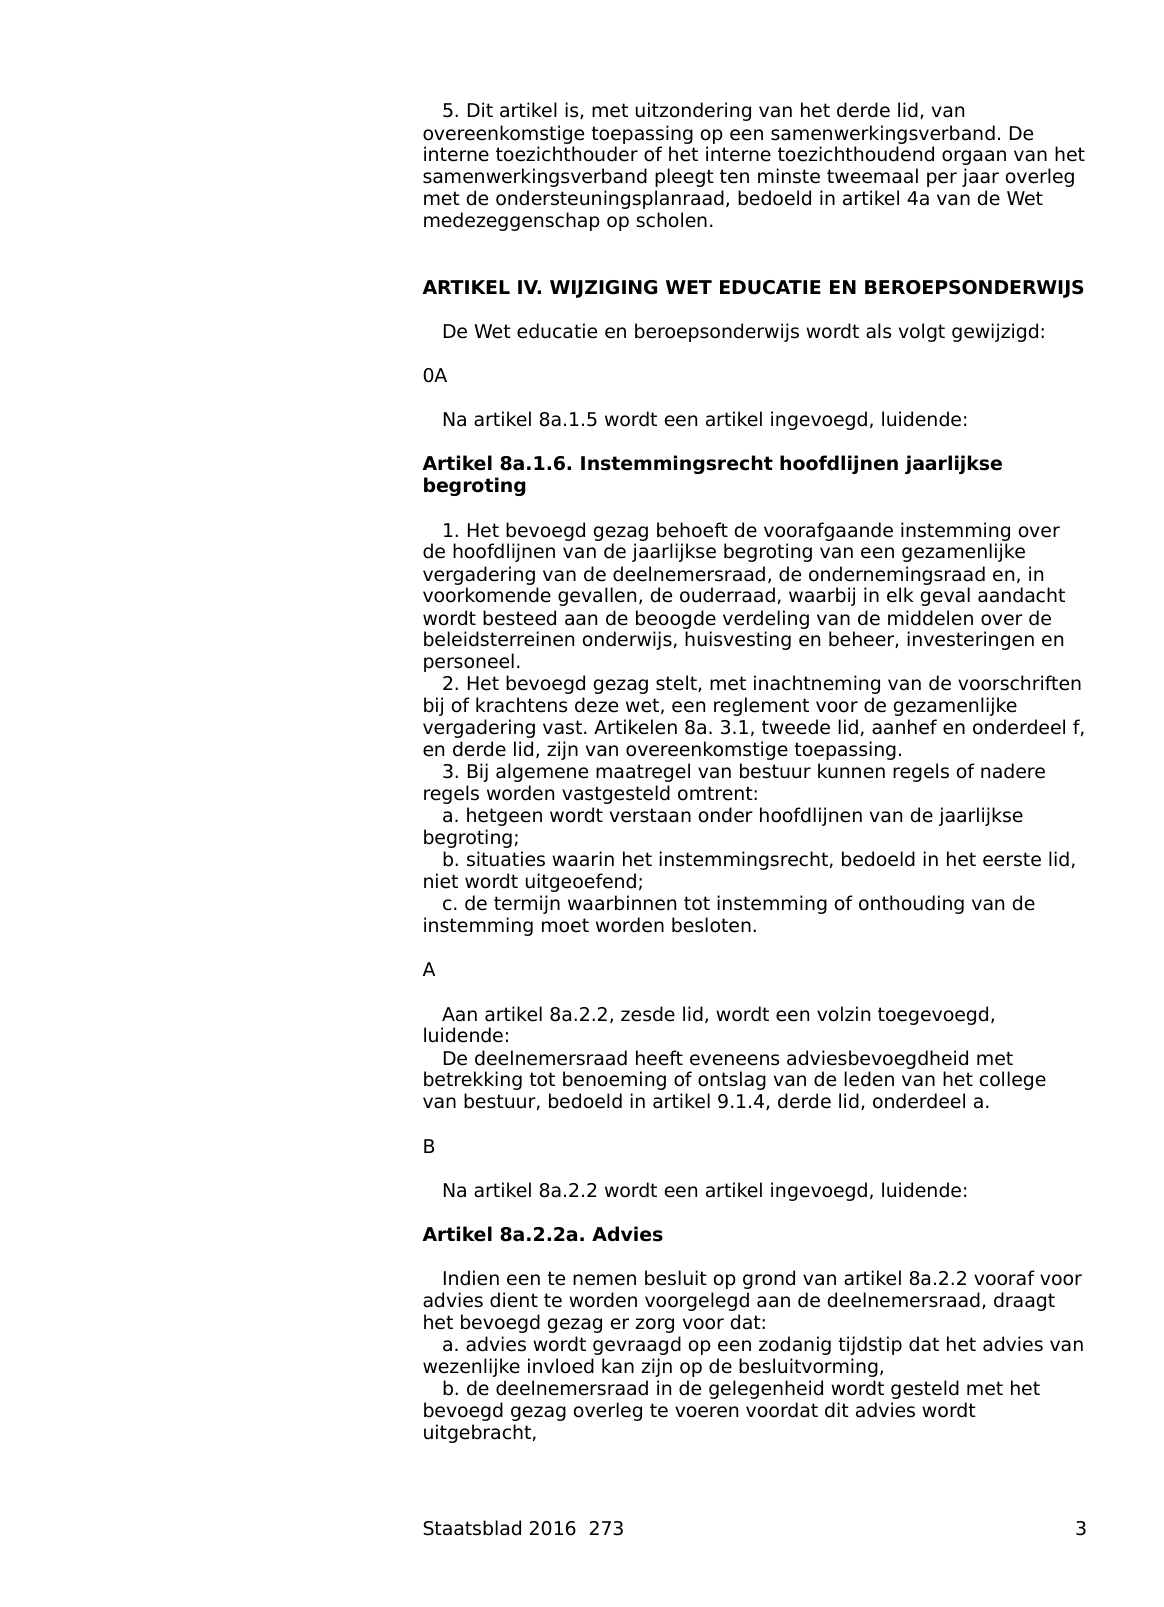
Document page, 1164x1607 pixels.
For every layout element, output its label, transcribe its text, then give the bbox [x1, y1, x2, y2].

text c. de termijn waarbinnen tot instemming of onthouding van de instemming moet worden besloten. [422, 893, 1087, 937]
text B [422, 1136, 1087, 1157]
text a. advies wordt gevraagd op een zodanig tijdstip dat het advies van wezenlijke invloed kan zijn op de besluitvorming, [422, 1334, 1087, 1378]
text 2. Het bevoegd gezag stelt, met inachtneming van de voorschriften bij of krachtens deze wet, een reglement voor de gezamenlijke vergadering vast. Artikelen 8a. 3.1, tweede lid, aanhef en onderdeel f, en derde lid, zijn van overeenkomstige toepassing. [422, 673, 1087, 761]
subtitle Artikel 8a.1.6. Instemmingsrecht hoofdlijnen jaarlijkse begroting [422, 453, 1087, 497]
subtitle ARTIKEL IV. WIJZIGING WET EDUCATIE EN BEROEPSONDERWIJS [422, 277, 1087, 299]
text De Wet educatie en beroepsonderwijs wordt als volgt gewijzigd: [422, 321, 1087, 343]
text 5. Dit artikel is, met uitzondering van het derde lid, van overeenkomstige toepassing op een samenwerkingsverband. De interne toezichthouder of het interne toezichthoudend orgaan van het samenwerkingsverband pleegt ten minste tweemaal per jaar overleg met de ondersteuningsplanraad, bedoeld in artikel 4a van de Wet medezeggenschap op scholen. [422, 100, 1087, 232]
text 0A [422, 365, 1087, 387]
text a. hetgeen wordt verstaan onder hoofdlijnen van de jaarlijkse begroting; [422, 805, 1087, 849]
text 1. Het bevoegd gezag behoeft de voorafgaande instemming over de hoofdlijnen van de jaarlijkse begroting van een gezamenlijke vergadering van de deelnemersraad, de ondernemingsraad en, in voorkomende gevallen, de ouderraad, waarbij in elk geval aandacht wordt besteed aan de beoogde verdeling van de middelen over de beleidsterreinen onderwijs, huisvesting en beheer, investeringen en personeel. [422, 519, 1087, 673]
text Na artikel 8a.1.5 wordt een artikel ingevoegd, luidende: [422, 409, 1087, 431]
text b. de deelnemersraad in de gelegenheid wordt gesteld met het bevoegd gezag overleg te voeren voordat dit advies wordt uitgebracht, [422, 1378, 1087, 1444]
text A [422, 959, 1087, 981]
text Na artikel 8a.2.2 wordt een artikel ingevoegd, luidende: [422, 1180, 1087, 1202]
text b. situaties waarin het instemmingsrecht, bedoeld in het eerste lid, niet wordt uitgeoefend; [422, 849, 1087, 893]
text De deelnemersraad heeft eveneens adviesbevoegdheid met betrekking tot benoeming of ontslag van de leden van het college van bestuur, bedoeld in artikel 9.1.4, derde lid, onderdeel a. [422, 1047, 1087, 1113]
text Aan artikel 8a.2.2, zesde lid, wordt een volzin toegevoegd, luidende: [422, 1003, 1087, 1047]
subtitle Artikel 8a.2.2a. Advies [422, 1224, 1087, 1246]
text Indien een te nemen besluit op grond van artikel 8a.2.2 vooraf voor advies dient te worden voorgelegd aan de deelnemersraad, draagt het bevoegd gezag er zorg voor dat: [422, 1268, 1087, 1334]
text 3. Bij algemene maatregel van bestuur kunnen regels of nadere regels worden vastgesteld omtrent: [422, 761, 1087, 805]
